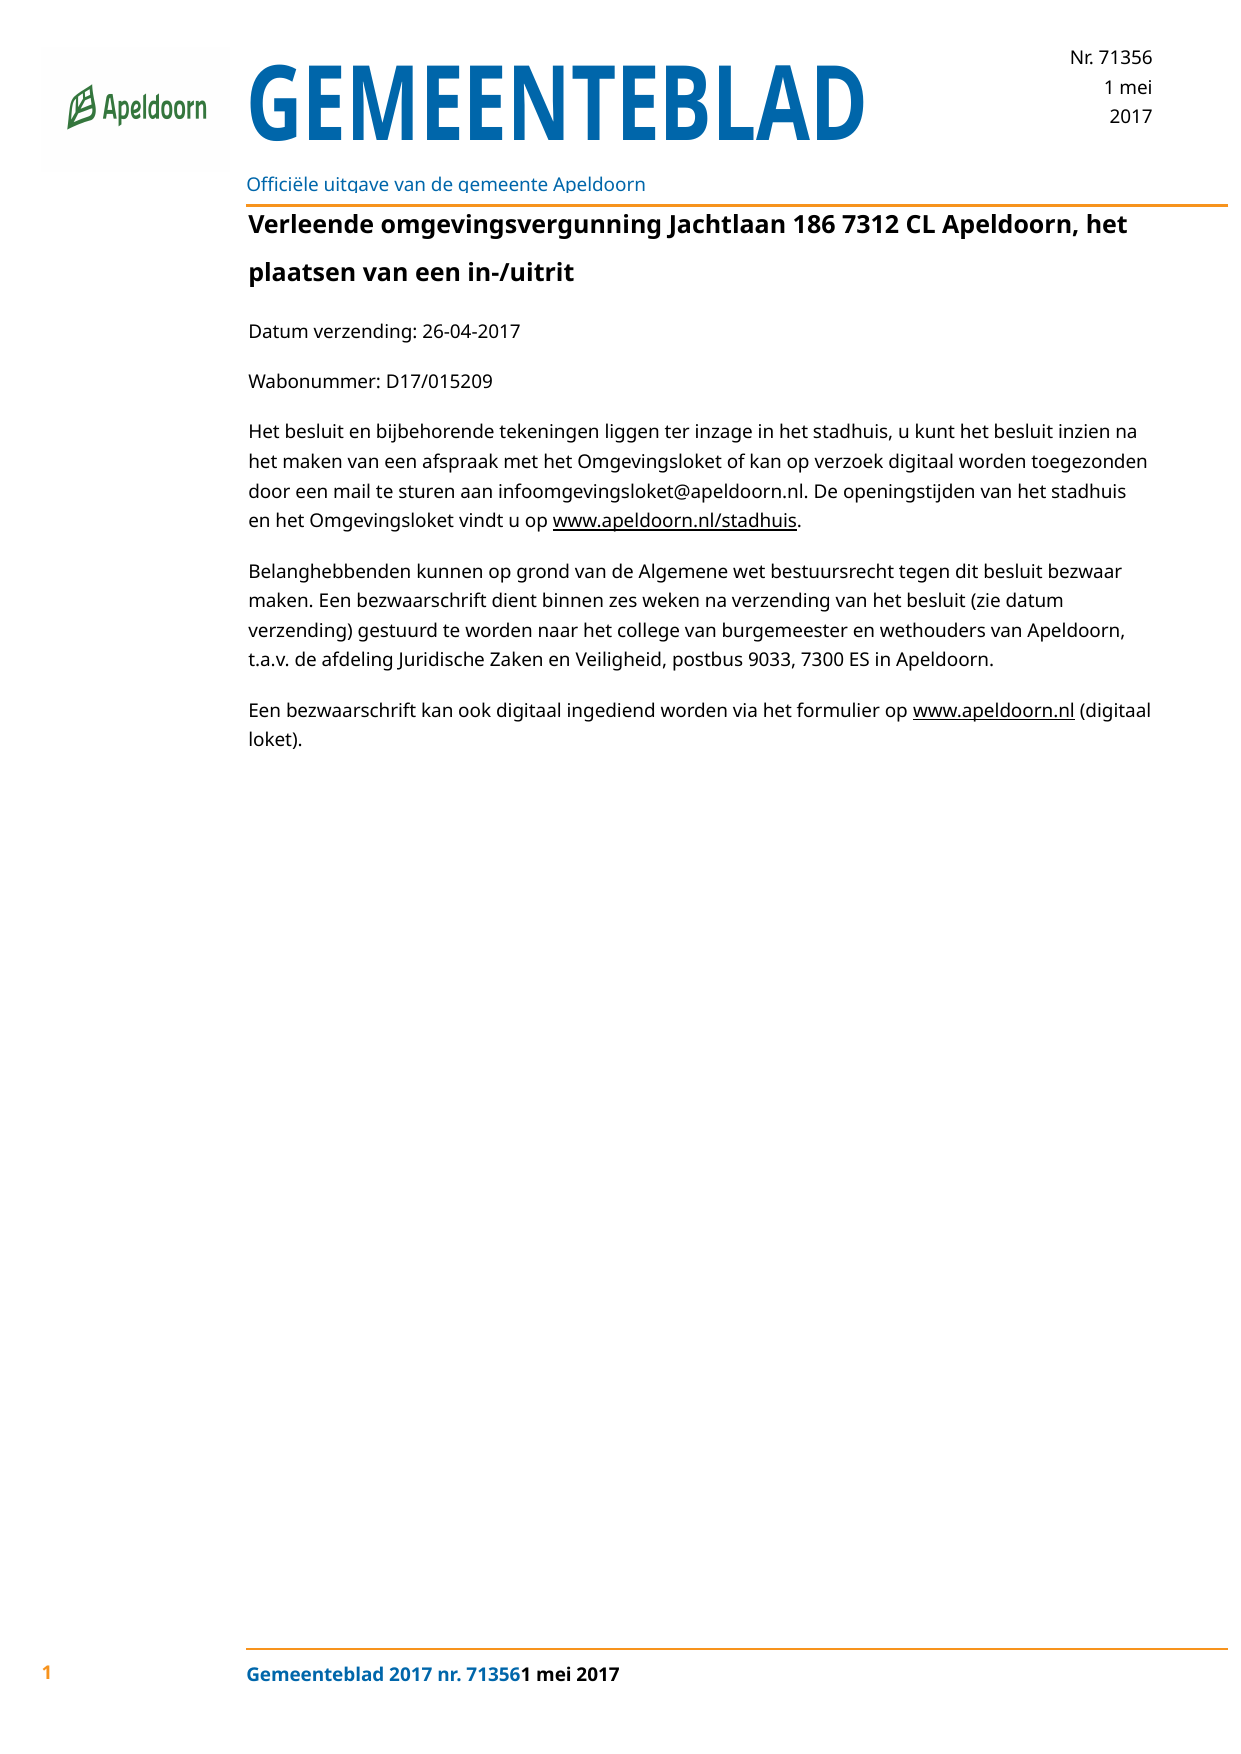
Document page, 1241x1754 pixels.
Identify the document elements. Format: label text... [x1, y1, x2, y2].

text Een bezwaarschrift kan ook digitaal ingediend worden via het formulier op www.apeldoorn.nl (digitaal loket). [248, 697, 1152, 752]
text Wabonummer: D17/015209 [248, 368, 1152, 394]
text Belanghebbenden kunnen op grond van de Algemene wet bestuursrecht tegen dit besluit bezwaar maken. Een bezwaarschrift dient binnen zes weken na verzending van het besluit (zie datum verzending) gestuurd te worden naar het college van burgemeester en wethouders van Apeldoorn, t.a.v. de afdeling Juridische Zaken en Veiligheid, postbus 9033, 7300 ES in Apeldoorn. [248, 558, 1152, 672]
text Datum verzending: 26-04-2017 [248, 318, 1152, 344]
text Het besluit en bijbehorende tekeningen liggen ter inzage in het stadhuis, u kunt het besluit inzien na het maken van een afspraak met het Omgevingsloket of kan op verzoek digitaal worden toegezonden door een mail te sturen aan infoomgevingsloket@apeldoorn.nl. De openingstijden van het stadhuis en het Omgevingsloket vindt u op www.apeldoorn.nl/stadhuis. [248, 419, 1152, 533]
text Verleende omgevingsvergunning Jachtlaan 186 7312 CL Apeldoorn, het plaatsen van een in-/uitrit [248, 207, 1152, 288]
picture [41, 47, 231, 172]
